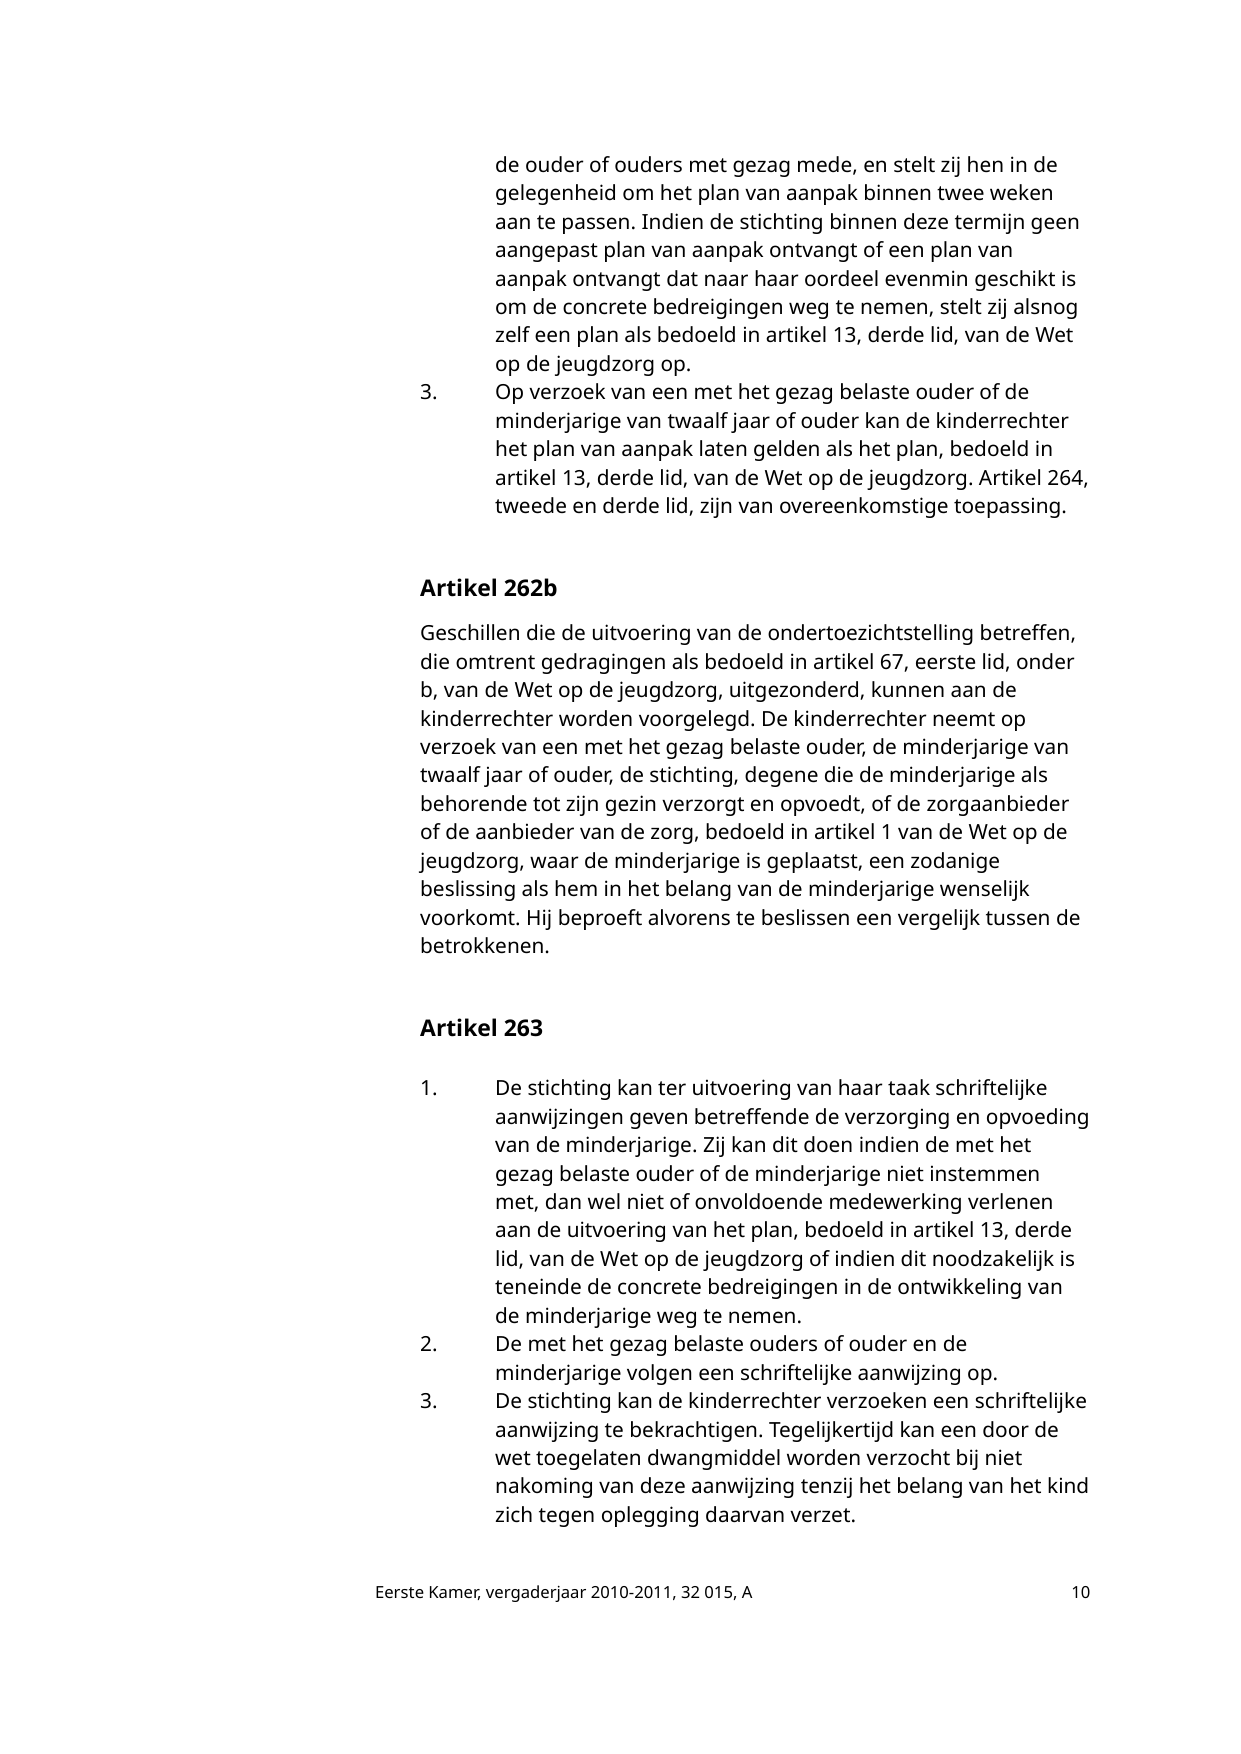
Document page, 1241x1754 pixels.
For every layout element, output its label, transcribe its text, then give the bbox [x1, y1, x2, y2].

list De stichting kan de kinderrechter verzoeken een schriftelijke aanwijzing te bekrachtigen. Tegelijkertijd kan een door de wet toegelaten dwangmiddel worden verzocht bij niet nakoming van deze aanwijzing tenzij het belang van het kind zich tegen oplegging daarvan verzet. [420, 1386, 1090, 1528]
text Geschillen die de uitvoering van de ondertoezichtstelling betreffen, die omtrent gedragingen als bedoeld in artikel 67, eerste lid, onder b, van de Wet op de jeugdzorg, uitgezonderd, kunnen aan de kinderrechter worden voorgelegd. De kinderrechter neemt op verzoek van een met het gezag belaste ouder, de minderjarige van twaalf jaar of ouder, de stichting, degene die de minderjarige als behorende tot zijn gezin verzorgt en opvoedt, of de zorgaanbieder of de aanbieder van de zorg, bedoeld in artikel 1 van de Wet op de jeugdzorg, waar de minderjarige is geplaatst, een zodanige beslissing als hem in het belang van de minderjarige wenselijk voorkomt. Hij beproeft alvorens te beslissen een vergelijk tussen de betrokkenen. [420, 618, 1090, 960]
subtitle Artikel 262b [420, 572, 1090, 603]
list Op verzoek van een met het gezag belaste ouder of de minderjarige van twaalf jaar of ouder kan de kinderrechter het plan van aanpak laten gelden als het plan, bedoeld in artikel 13, derde lid, van de Wet op de jeugdzorg. Artikel 264, tweede en derde lid, zijn van overeenkomstige toepassing. [420, 377, 1090, 520]
list De stichting kan ter uitvoering van haar taak schriftelijke aanwijzingen geven betreffende de verzorging en opvoeding van de minderjarige. Zij kan dit doen indien de met het gezag belaste ouder of de minderjarige niet instemmen met, dan wel niet of onvoldoende medewerking verlenen aan de uitvoering van het plan, bedoeld in artikel 13, derde lid, van de Wet op de jeugdzorg of indien dit noodzakelijk is teneinde de concrete bedreigingen in de ontwikkeling van de minderjarige weg te nemen. [420, 1073, 1090, 1329]
list de ouder of ouders met gezag mede, en stelt zij hen in de gelegenheid om het plan van aanpak binnen twee weken aan te passen. Indien de stichting binnen deze termijn geen aangepast plan van aanpak ontvangt of een plan van aanpak ontvangt dat naar haar oordeel evenmin geschikt is om de concrete bedreigingen weg te nemen, stelt zij alsnog zelf een plan als bedoeld in artikel 13, derde lid, van de Wet op de jeugdzorg op. [420, 150, 1090, 377]
subtitle Artikel 263 [420, 1012, 1090, 1043]
list De met het gezag belaste ouders of ouder en de minderjarige volgen een schriftelijke aanwijzing op. [420, 1329, 1090, 1386]
